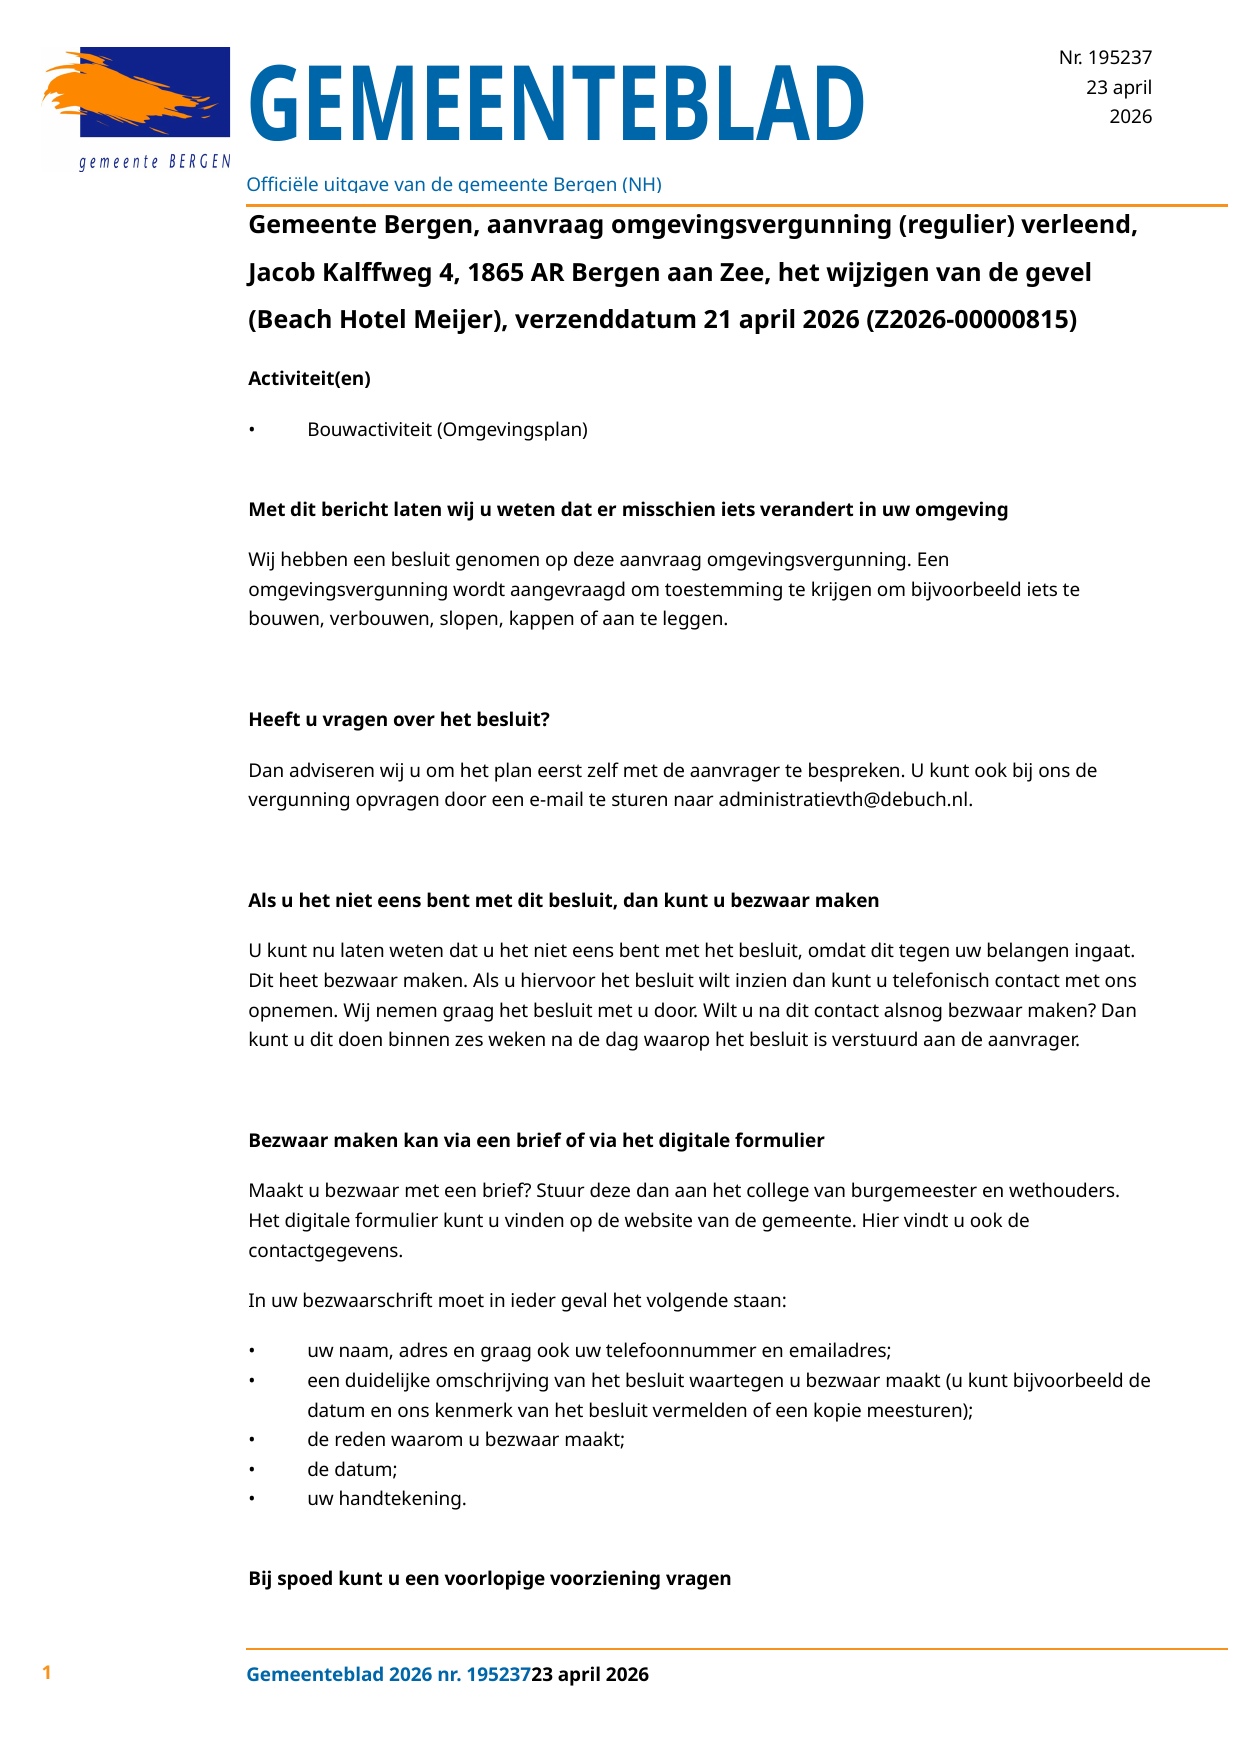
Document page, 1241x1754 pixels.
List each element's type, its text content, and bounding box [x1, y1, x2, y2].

picture [41, 47, 231, 172]
text Maakt u bezwaar met een brief? Stuur deze dan aan het college van burgemeester en wethouders. Het digitale formulier kunt u vinden op de website van de gemeente. Hier vindt u ook de contactgegevens. [248, 1178, 1152, 1262]
list de datum; [248, 1456, 1152, 1482]
text Gemeente Bergen, aanvraag omgevingsvergunning (regulier) verleend, Jacob Kalffweg 4, 1865 AR Bergen aan Zee, het wijzigen van de gevel (Beach Hotel Meijer), verzenddatum 21 april 2026 (Z2026-00000815) [248, 207, 1152, 336]
text Met dit bericht laten wij u weten dat er misschien iets verandert in uw omgeving [248, 496, 1152, 522]
text Heeft u vragen over het besluit? [248, 706, 1152, 732]
text Activiteit(en) [248, 366, 1152, 391]
text Dan adviseren wij u om het plan eerst zelf met de aanvrager te bespreken. U kunt ook bij ons de vergunning opvragen door een e-mail te sturen naar administratievth@debuch.nl. [248, 757, 1152, 812]
text Wij hebben een besluit genomen op deze aanvraag omgevingsvergunning. Een omgevingsvergunning wordt aangevraagd om toestemming te krijgen om bijvoorbeeld iets te bouwen, verbouwen, slopen, kappen of aan te leggen. [248, 546, 1152, 631]
list Bouwactiviteit (Omgevingsplan) [248, 416, 1152, 442]
text Bezwaar maken kan via een brief of via het digitale formulier [248, 1127, 1152, 1153]
text In uw bezwaarschrift moet in ieder geval het volgende staan: [248, 1287, 1152, 1313]
list de reden waarom u bezwaar maakt; [248, 1426, 1152, 1452]
text U kunt nu laten weten dat u het niet eens bent met het besluit, omdat dit tegen uw belangen ingaat. Dit heet bezwaar maken. Als u hiervoor het besluit wilt inzien dan kunt u telefonisch contact met ons opnemen. Wij nemen graag het besluit met u door. Wilt u na dit contact alsnog bezwaar maken? Dan kunt u dit doen binnen zes weken na de dag waarop het besluit is verstuurd aan de aanvrager. [248, 938, 1152, 1052]
text Bij spoed kunt u een voorlopige voorziening vragen [248, 1566, 1152, 1591]
list uw naam, adres en graag ook uw telefoonnummer en emailadres; [248, 1338, 1152, 1363]
list uw handtekening. [248, 1486, 1152, 1511]
list een duidelijke omschrijving van het besluit waartegen u bezwaar maakt (u kunt bijvoorbeeld de datum en ons kenmerk van het besluit vermelden of een kopie meesturen); [248, 1367, 1152, 1422]
text Als u het niet eens bent met dit besluit, dan kunt u bezwaar maken [248, 887, 1152, 913]
